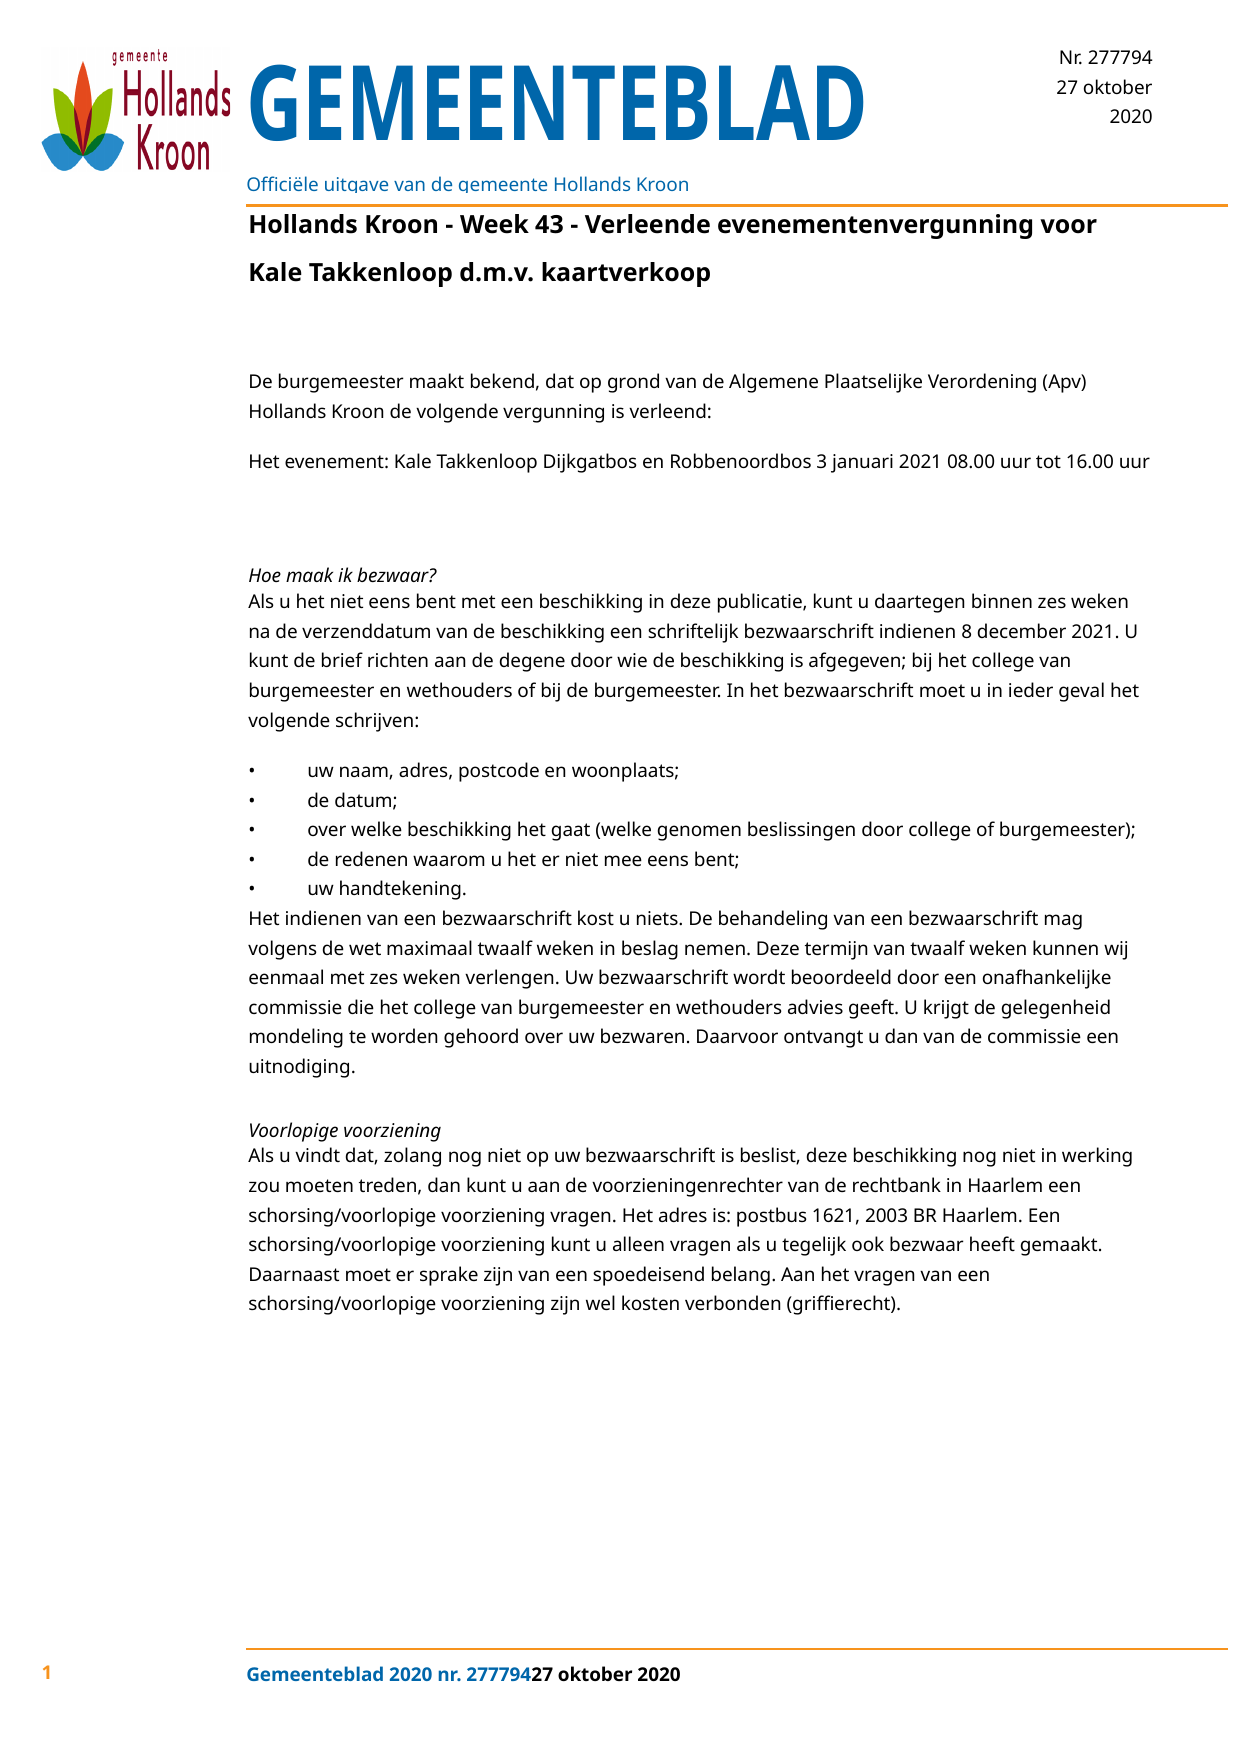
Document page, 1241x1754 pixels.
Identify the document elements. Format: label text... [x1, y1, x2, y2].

text Hollands Kroon - Week 43 - Verleende evenementenvergunning voor Kale Takkenloop d.m.v. kaartverkoop [248, 207, 1152, 288]
text Als u het niet eens bent met een beschikking in deze publicatie, kunt u daartegen binnen zes weken na de verzenddatum van de beschikking een schriftelijk bezwaarschrift indienen 8 december 2021. U kunt de brief richten aan de degene door wie de beschikking is afgegeven; bij het college van burgemeester en wethouders of bij de burgemeester. In het bezwaarschrift moet u in ieder geval het volgende schrijven: [248, 588, 1152, 732]
text Het evenement: Kale Takkenloop Dijkgatbos en Robbenoordbos 3 januari 2021 08.00 uur tot 16.00 uur [248, 448, 1152, 474]
text De burgemeester maakt bekend, dat op grond van de Algemene Plaatselijke Verordening (Apv) Hollands Kroon de volgende vergunning is verleend: [248, 368, 1152, 424]
text Als u vindt dat, zolang nog niet op uw bezwaarschrift is beslist, deze beschikking nog niet in werking zou moeten treden, dan kunt u aan de voorzieningenrechter van de rechtbank in Haarlem een schorsing/voorlopige voorziening vragen. Het adres is: postbus 1621, 2003 BR Haarlem. Een schorsing/voorlopige voorziening kunt u alleen vragen als u tegelijk ook bezwaar heeft gemaakt. Daarnaast moet er sprake zijn van een spoedeisend belang. Aan het vragen van een schorsing/voorlopige voorziening zijn wel kosten verbonden (griffierecht). [248, 1143, 1152, 1316]
picture [41, 47, 231, 172]
list uw naam, adres, postcode en woonplaats; [248, 757, 1152, 783]
list over welke beschikking het gaat (welke genomen beslissingen door college of burgemeester); [248, 816, 1152, 842]
text Het indienen van een bezwaarschrift kost u niets. De behandeling van een bezwaarschrift mag volgens de wet maximaal twaalf weken in beslag nemen. Deze termijn van twaalf weken kunnen wij eenmaal met zes weken verlengen. Uw bezwaarschrift wordt beoordeeld door een onafhankelijke commissie die het college van burgemeester en wethouders advies geeft. U krijgt de gelegenheid mondeling te worden gehoord over uw bezwaren. Daarvoor ontvangt u dan van de commissie een uitnodiging. [248, 905, 1152, 1079]
text Hoe maak ik bezwaar? [248, 563, 1152, 588]
list uw handtekening. [248, 876, 1152, 901]
list de datum; [248, 787, 1152, 812]
text Voorlopige voorziening [248, 1117, 1152, 1143]
list de redenen waarom u het er niet mee eens bent; [248, 846, 1152, 872]
